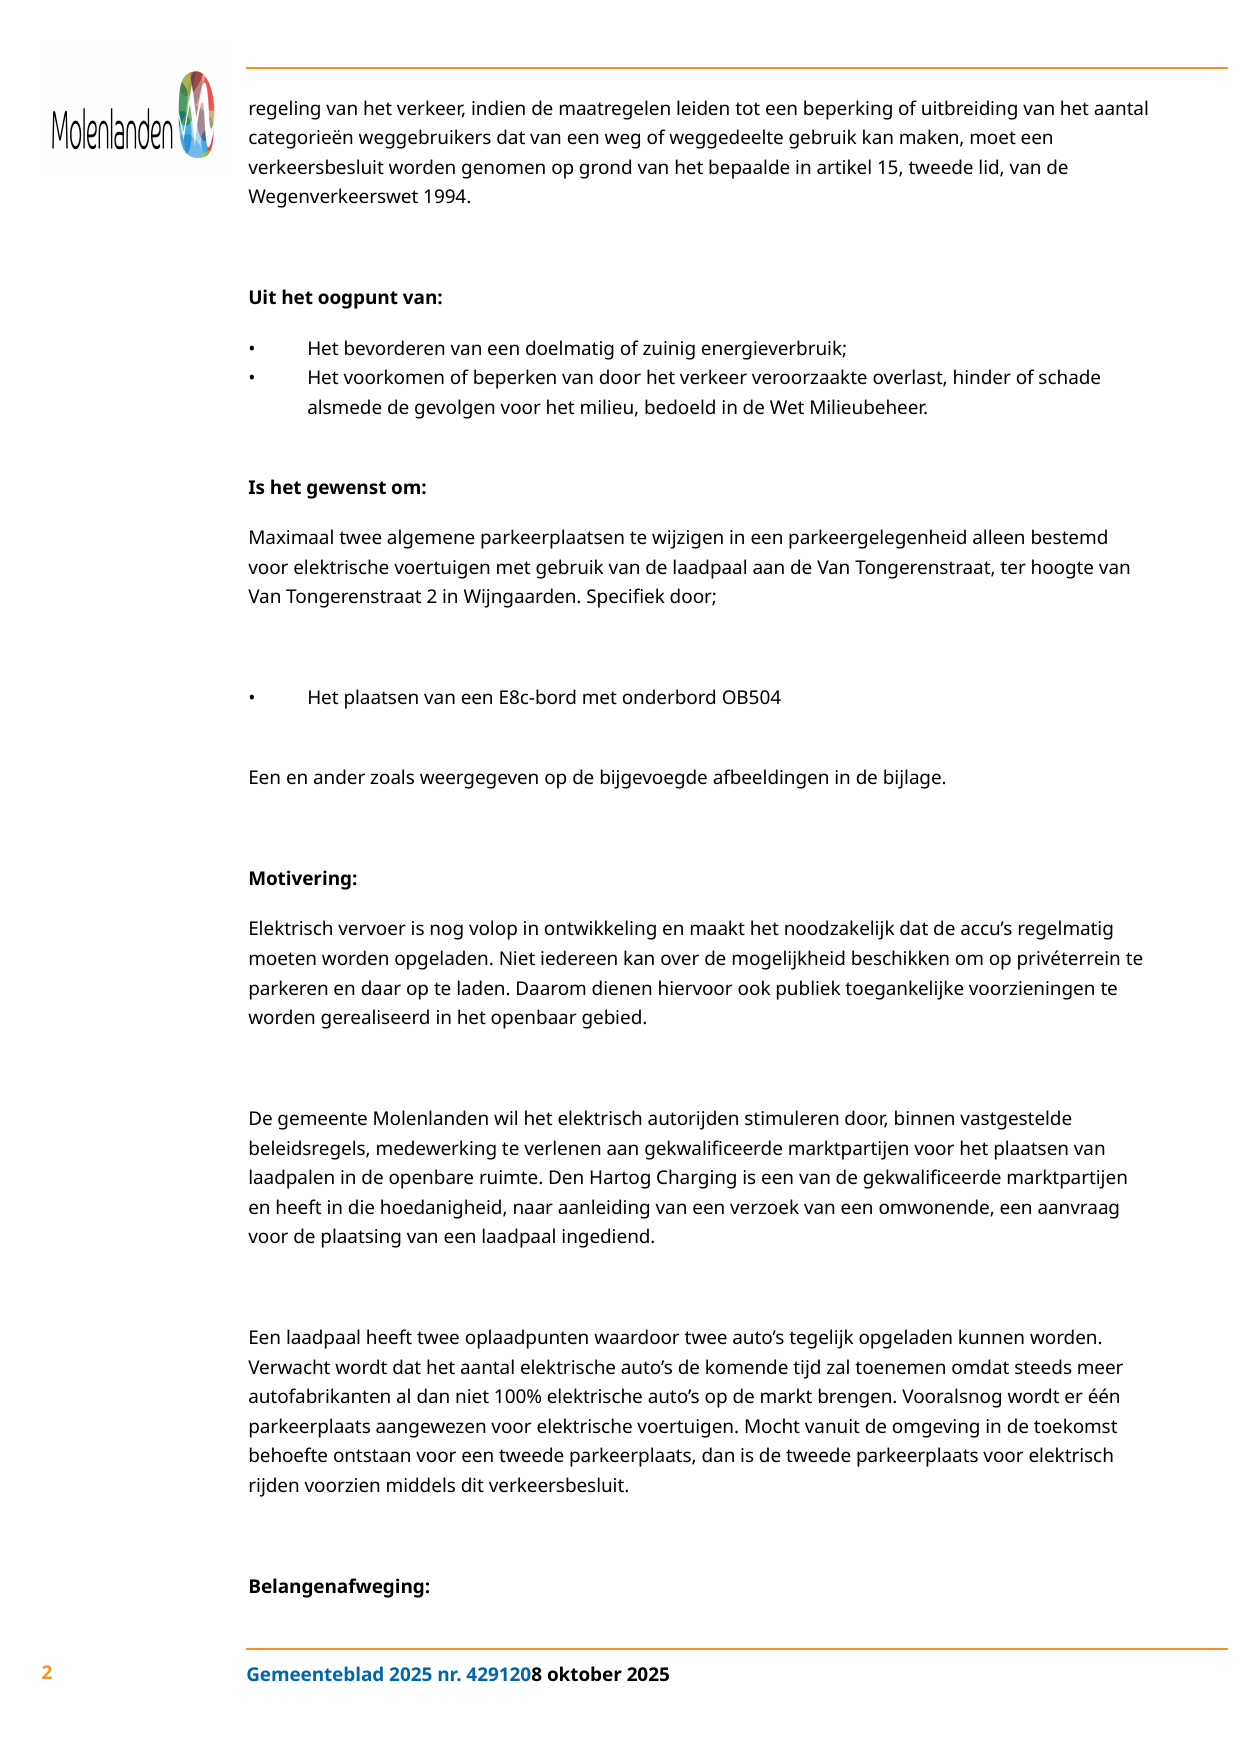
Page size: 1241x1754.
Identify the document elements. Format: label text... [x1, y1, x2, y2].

text Maximaal twee algemene parkeerplaatsen te wijzigen in een parkeergelegenheid alleen bestemd voor elektrische voertuigen met gebruik van de laadpaal aan de Van Tongerenstraat, ter hoogte van Van Tongerenstraat 2 in Wijngaarden. Specifiek door; [248, 524, 1152, 609]
text Elektrisch vervoer is nog volop in ontwikkeling en maakt het noodzakelijk dat de accu’s regelmatig moeten worden opgeladen. Niet iedereen kan over de mogelijkheid beschikken om op privéterrein te parkeren en daar op te laden. Daarom dienen hiervoor ook publiek toegankelijke voorzieningen te worden gerealiseerd in het openbaar gebied. [248, 916, 1152, 1030]
text regeling van het verkeer, indien de maatregelen leiden tot een beperking of uitbreiding van het aantal categorieën weggebruikers dat van een weg of weggedeelte gebruik kan maken, moet een verkeersbesluit worden genomen op grond van het bepaalde in artikel 15, tweede lid, van de Wegenverkeerswet 1994. [248, 95, 1152, 209]
text Is het gewenst om: [248, 474, 1152, 500]
text Motivering: [248, 865, 1152, 891]
text Belangenafweging: [248, 1573, 1152, 1599]
text Uit het oogpunt van: [248, 284, 1152, 310]
list Het plaatsen van een E8c-bord met onderbord OB504 [248, 684, 1152, 710]
picture [41, 47, 231, 172]
list Het bevorderen van een doelmatig of zuinig energieverbruik; [248, 335, 1152, 361]
list Het voorkomen of beperken van door het verkeer veroorzaakte overlast, hinder of schade alsmede de gevolgen voor het milieu, bedoeld in de Wet Milieubeheer. [248, 364, 1152, 420]
text Een en ander zoals weergegeven op de bijgevoegde afbeeldingen in de bijlage. [248, 764, 1152, 790]
text Een laadpaal heeft twee oplaadpunten waardoor twee auto’s tegelijk opgeladen kunnen worden. Verwacht wordt dat het aantal elektrische auto’s de komende tijd zal toenemen omdat steeds meer autofabrikanten al dan niet 100% elektrische auto’s op de markt brengen. Vooralsnog wordt er één parkeerplaats aangewezen voor elektrische voertuigen. Mocht vanuit de omgeving in de toekomst behoefte ontstaan voor een tweede parkeerplaats, dan is de tweede parkeerplaats voor elektrisch rijden voorzien middels dit verkeersbesluit. [248, 1324, 1152, 1498]
text De gemeente Molenlanden wil het elektrisch autorijden stimuleren door, binnen vastgestelde beleidsregels, medewerking te verlenen aan gekwalificeerde marktpartijen voor het plaatsen van laadpalen in de openbare ruimte. Den Hartog Charging is een van de gekwalificeerde marktpartijen en heeft in die hoedanigheid, naar aanleiding van een verzoek van een omwonende, een aanvraag voor de plaatsing van een laadpaal ingediend. [248, 1105, 1152, 1249]
